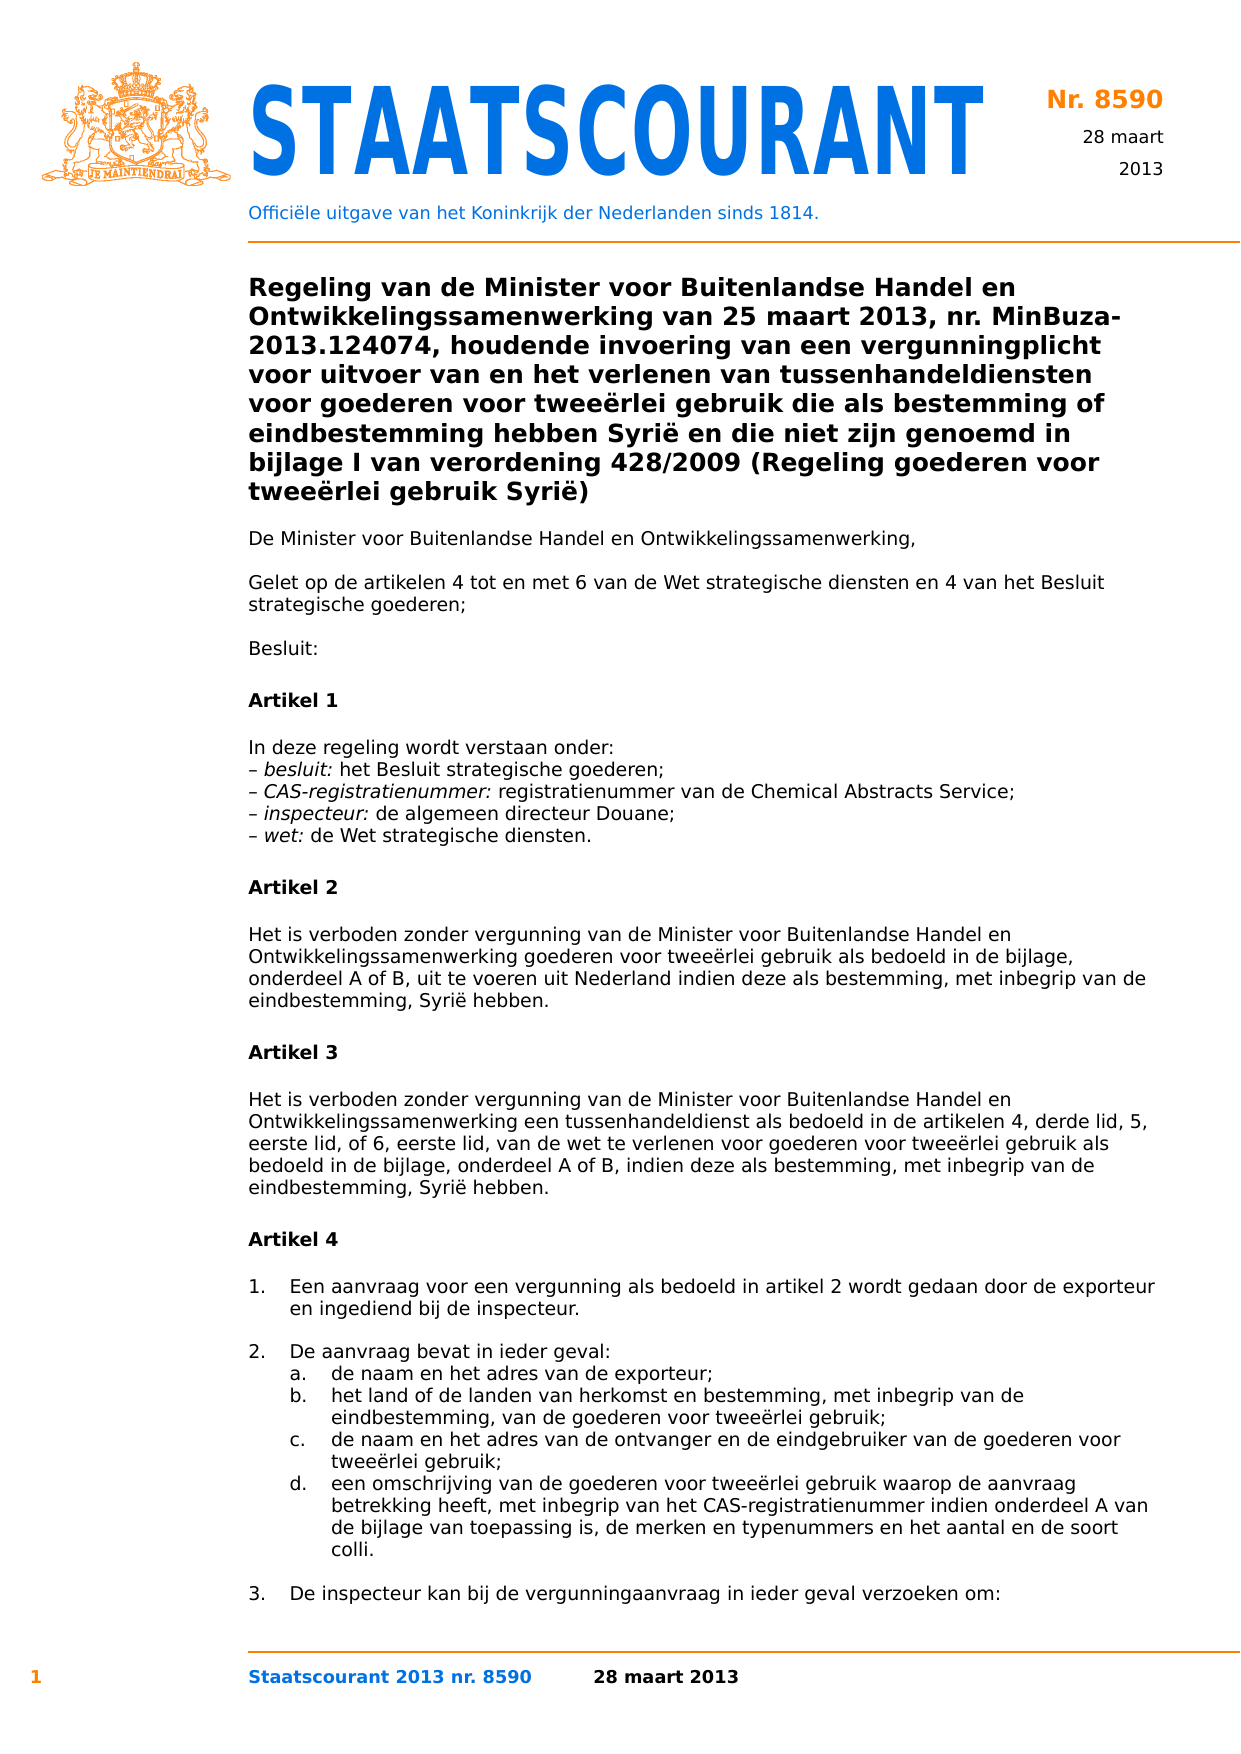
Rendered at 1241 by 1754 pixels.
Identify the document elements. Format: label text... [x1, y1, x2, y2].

picture [41, 62, 231, 186]
text – CAS-registratienummer: registratienummer van de Chemical Abstracts Service; [248, 781, 1163, 803]
table_cell Officiële uitgave van het Koninkrijk der Nederlanden sinds 1814. [248, 203, 1240, 241]
subtitle Regeling van de Minister voor Buitenlandse Handel en Ontwikkelingssamenwerking van 25 maart 2013, nr. MinBuza-2013.124074, houdende invoering van een vergunningplicht voor uitvoer van en het verlenen van tussenhandeldiensten voor goederen voor tweeërlei gebruik die als bestemming of eindbestemming hebben Syrië en die niet zijn genoemd in bijlage I van verordening 428/2009 (Regeling goederen voor tweeërlei gebruik Syrië) [248, 273, 1163, 506]
text Het is verboden zonder vergunning van de Minister voor Buitenlandse Handel en Ontwikkelingssamenwerking een tussenhandeldienst als bedoeld in de artikelen 4, derde lid, 5, eerste lid, of 6, eerste lid, van de wet te verlenen voor goederen voor tweeërlei gebruik als bedoeld in de bijlage, onderdeel A of B, indien deze als bestemming, met inbegrip van de eindbestemming, Syrië hebben. [248, 1089, 1163, 1198]
text a. de naam en het adres van de exporteur; [289, 1363, 1163, 1385]
text c. de naam en het adres van de ontvanger en de eindgebruiker van de goederen voor tweeërlei gebruik; [289, 1429, 1163, 1473]
text 2. De aanvraag bevat in ieder geval: [248, 1341, 1163, 1363]
text Het is verboden zonder vergunning van de Minister voor Buitenlandse Handel en Ontwikkelingssamenwerking goederen voor tweeërlei gebruik als bedoeld in de bijlage, onderdeel A of B, uit te voeren uit Nederland indien deze als bestemming, met inbegrip van de eindbestemming, Syrië hebben. [248, 924, 1163, 1012]
table_header Nr. 8590 [998, 62, 1240, 121]
subtitle Artikel 4 [248, 1228, 1163, 1251]
subtitle Artikel 2 [248, 877, 1163, 899]
text Gelet op de artikelen 4 tot en met 6 van de Wet strategische diensten en 4 van het Besluit strategische goederen; [248, 572, 1163, 616]
table_header [25, 62, 248, 241]
table_cell 28 maart [998, 121, 1240, 153]
table_header STAATSCOURANT [248, 62, 998, 203]
text – inspecteur: de algemeen directeur Douane; [248, 803, 1163, 825]
text De Minister voor Buitenlandse Handel en Ontwikkelingssamenwerking, [248, 528, 1163, 550]
text Besluit: [248, 638, 1163, 660]
text – wet: de Wet strategische diensten. [248, 825, 1163, 847]
text d. een omschrijving van de goederen voor tweeërlei gebruik waarop de aanvraag betrekking heeft, met inbegrip van het CAS-registratienummer indien onderdeel A van de bijlage van toepassing is, de merken en typenummers en het aantal en de soort colli. [289, 1473, 1163, 1561]
text 3. De inspecteur kan bij de vergunningaanvraag in ieder geval verzoeken om: [248, 1583, 1163, 1605]
text b. het land of de landen van herkomst en bestemming, met inbegrip van de eindbestemming, van de goederen voor tweeërlei gebruik; [289, 1385, 1163, 1429]
text 1. Een aanvraag voor een vergunning als bedoeld in artikel 2 wordt gedaan door de exporteur en ingediend bij de inspecteur. [248, 1276, 1163, 1319]
text – besluit: het Besluit strategische goederen; [248, 759, 1163, 781]
subtitle Artikel 3 [248, 1042, 1163, 1064]
subtitle Artikel 1 [248, 690, 1163, 712]
table_cell 2013 [998, 153, 1240, 203]
text In deze regeling wordt verstaan onder: [248, 737, 1163, 759]
